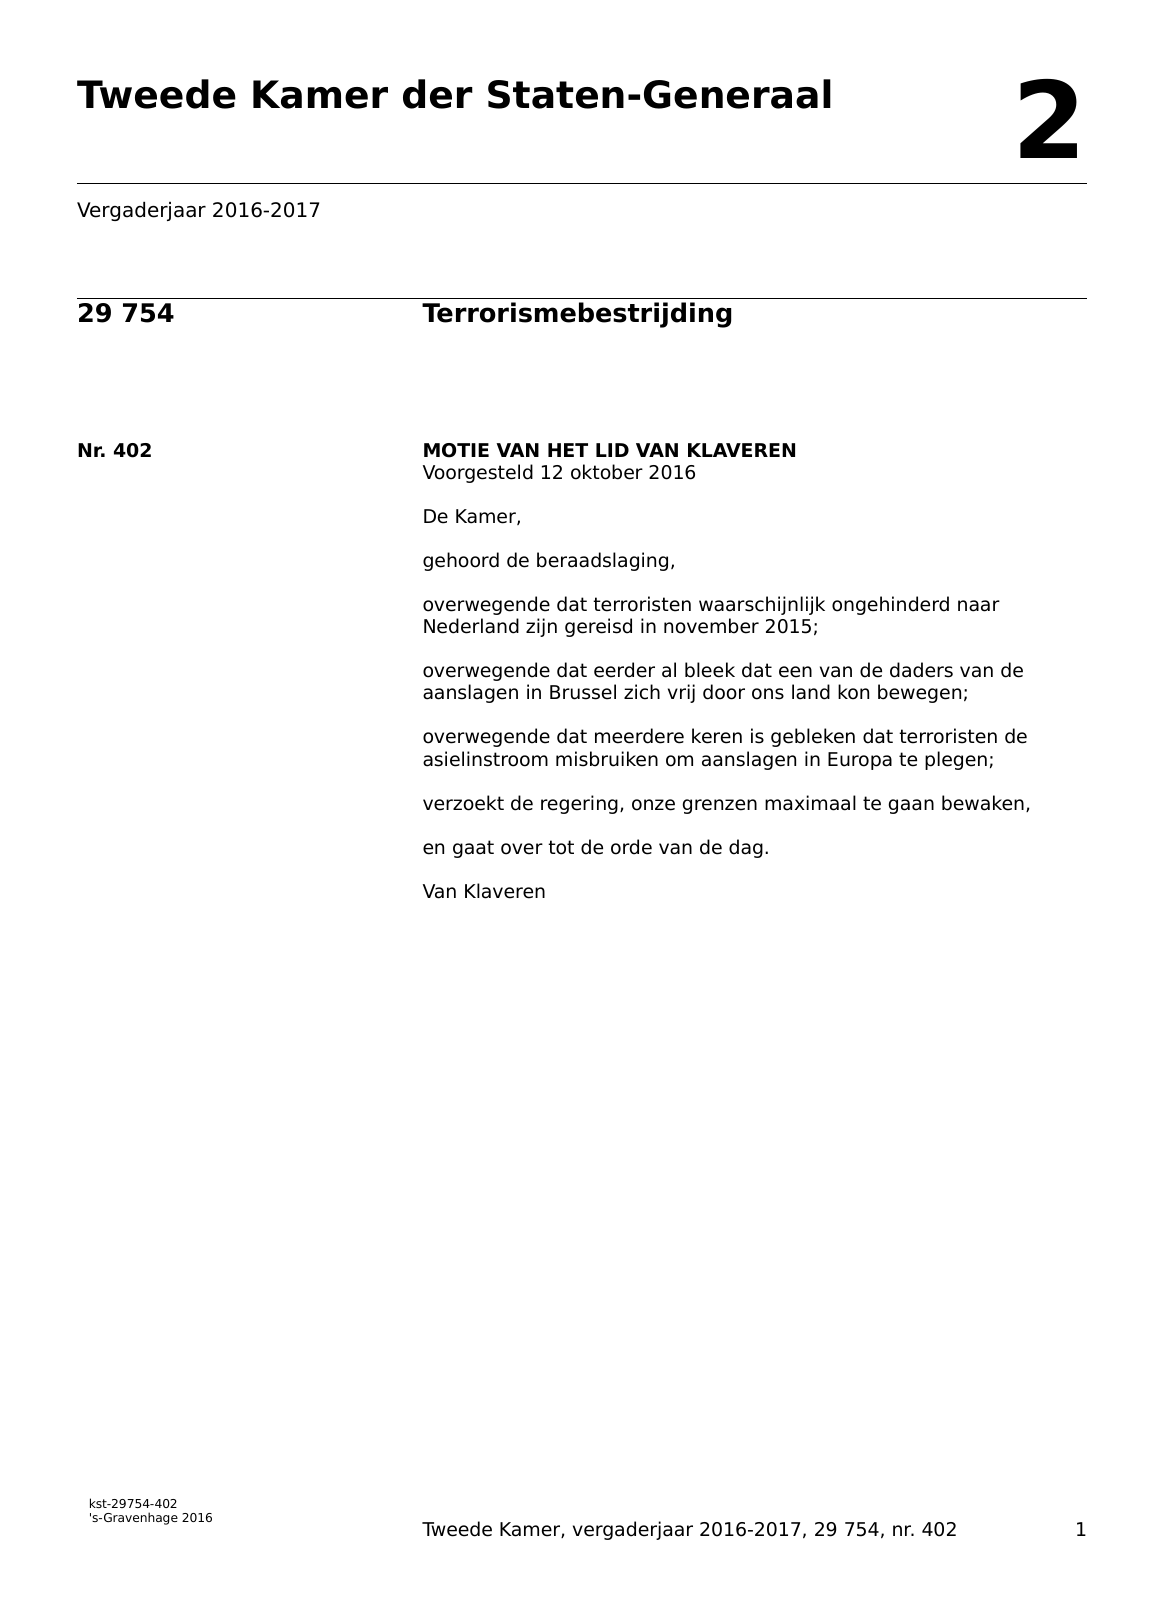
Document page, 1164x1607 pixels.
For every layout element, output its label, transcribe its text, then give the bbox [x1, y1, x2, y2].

text overwegende dat terroristen waarschijnlijk ongehinderd naar Nederland zijn gereisd in november 2015; [422, 594, 1087, 638]
text overwegende dat meerdere keren is gebleken dat terroristen de asielinstroom misbruiken om aanslagen in Europa te plegen; [422, 726, 1087, 770]
text gehoord de beraadslaging, [422, 550, 1087, 572]
text Van Klaveren [422, 881, 1087, 903]
text en gaat over tot de orde van de dag. [422, 837, 1087, 859]
text overwegende dat eerder al bleek dat een van de daders van de aanslagen in Brussel zich vrij door ons land kon bewegen; [422, 660, 1087, 704]
table_header Tweede Kamer der Staten-Generaal [77, 59, 886, 183]
table_header 2 [886, 59, 1087, 183]
text Voorgesteld 12 oktober 2016 [422, 462, 1087, 484]
text 's-Gravenhage 2016 [88, 1511, 323, 1525]
text verzoekt de regering, onze grenzen maximaal te gaan bewaken, [422, 793, 1087, 814]
text De Kamer, [422, 506, 1087, 528]
subtitle 29 754 Terrorismebestrijding [77, 299, 1087, 329]
text kst-29754-402 [88, 1497, 323, 1511]
table_cell Vergaderjaar 2016-2017 [77, 184, 1087, 298]
subtitle Nr. 402 MOTIE VAN HET LID VAN KLAVEREN [77, 440, 1087, 462]
